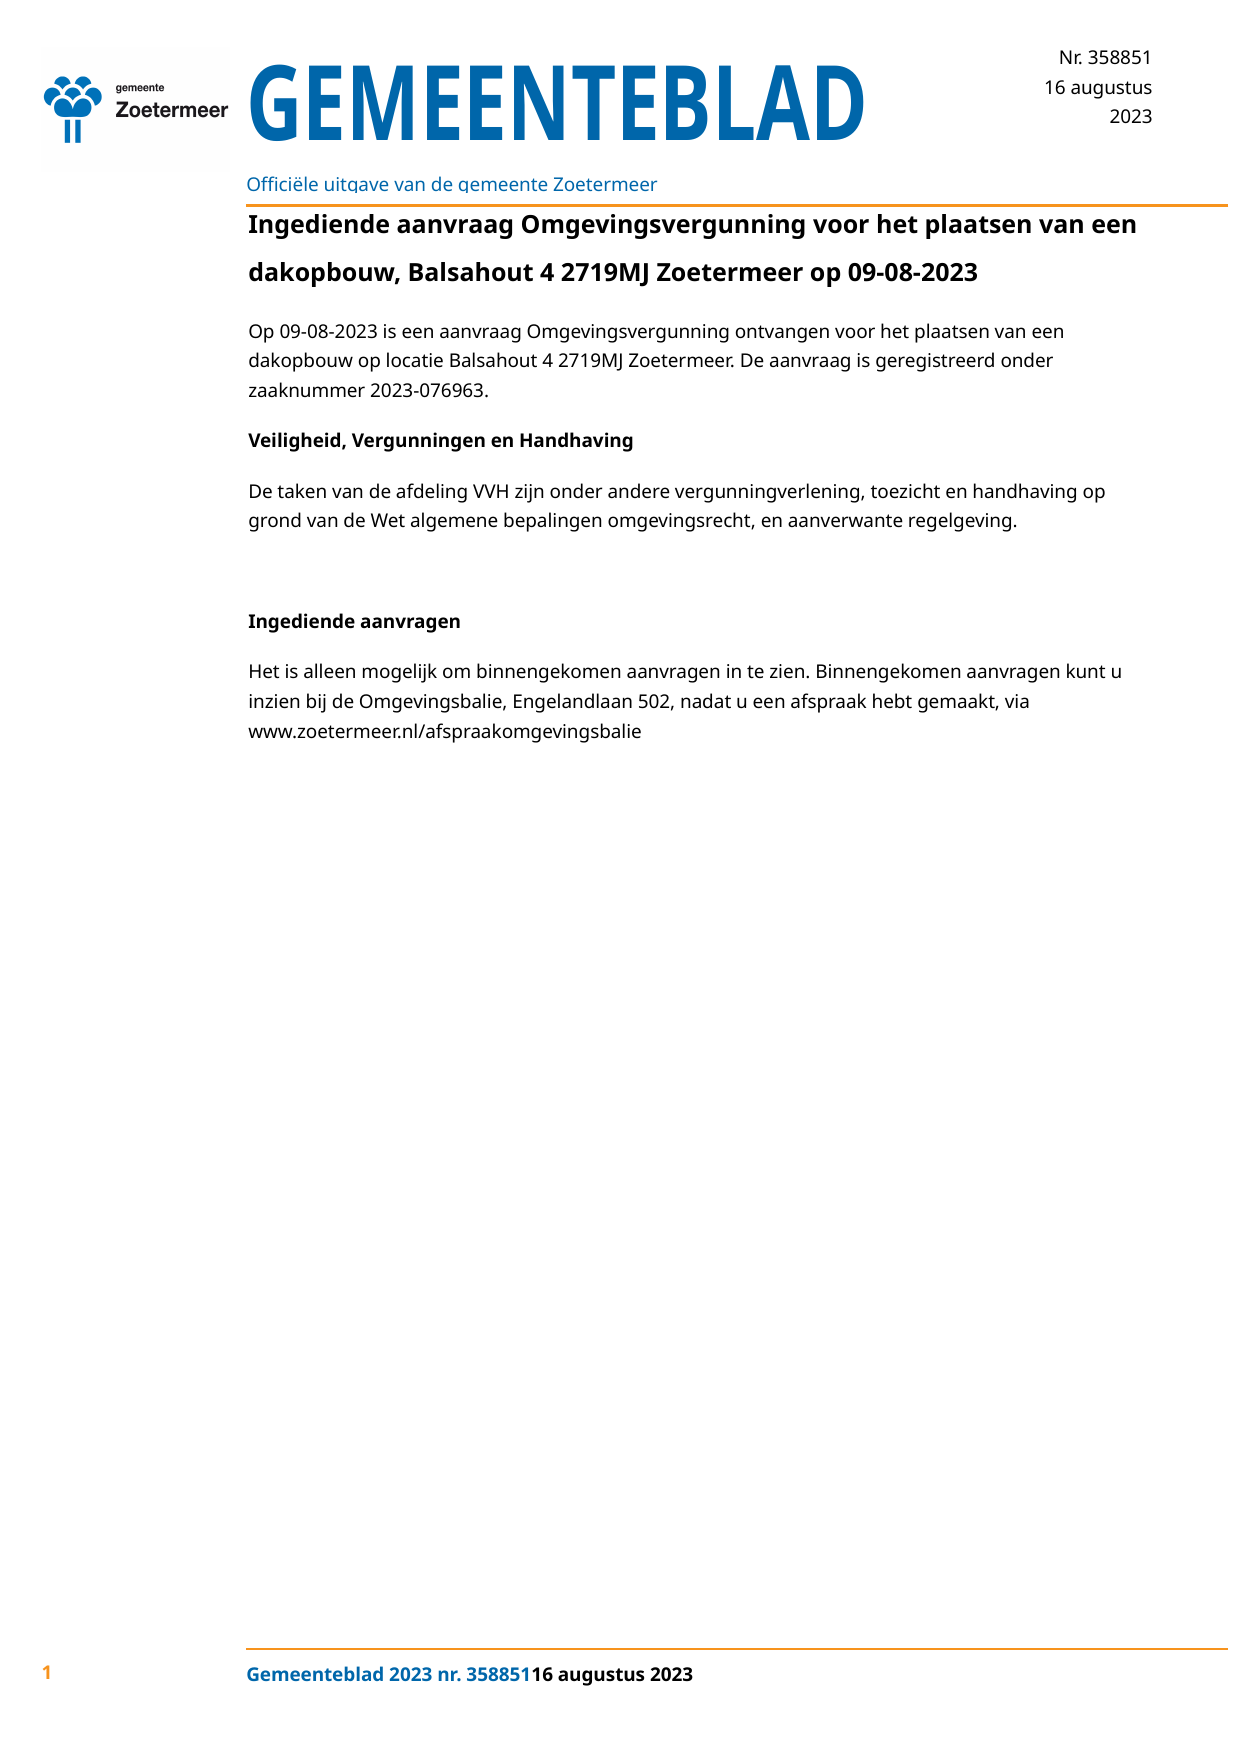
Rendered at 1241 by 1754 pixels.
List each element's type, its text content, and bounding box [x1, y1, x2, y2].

picture [41, 47, 231, 172]
text De taken van de afdeling VVH zijn onder andere vergunningverlening, toezicht en handhaving op grond van de Wet algemene bepalingen omgevingsrecht, en aanverwante regelgeving. [248, 478, 1152, 533]
text Ingediende aanvraag Omgevingsvergunning voor het plaatsen van een dakopbouw, Balsahout 4 2719MJ Zoetermeer op 09-08-2023 [248, 207, 1152, 288]
text Op 09-08-2023 is een aanvraag Omgevingsvergunning ontvangen voor het plaatsen van een dakopbouw op locatie Balsahout 4 2719MJ Zoetermeer. De aanvraag is geregistreerd onder zaaknummer 2023-076963. [248, 318, 1152, 403]
text Het is alleen mogelijk om binnengekomen aanvragen in te zien. Binnengekomen aanvragen kunt u inzien bij de Omgevingsbalie, Engelandlaan 502, nadat u een afspraak hebt gemaakt, via www.zoetermeer.nl/afspraakomgevingsbalie [248, 659, 1152, 744]
text Veiligheid, Vergunningen en Handhaving [248, 427, 1152, 453]
text Ingediende aanvragen [248, 608, 1152, 634]
